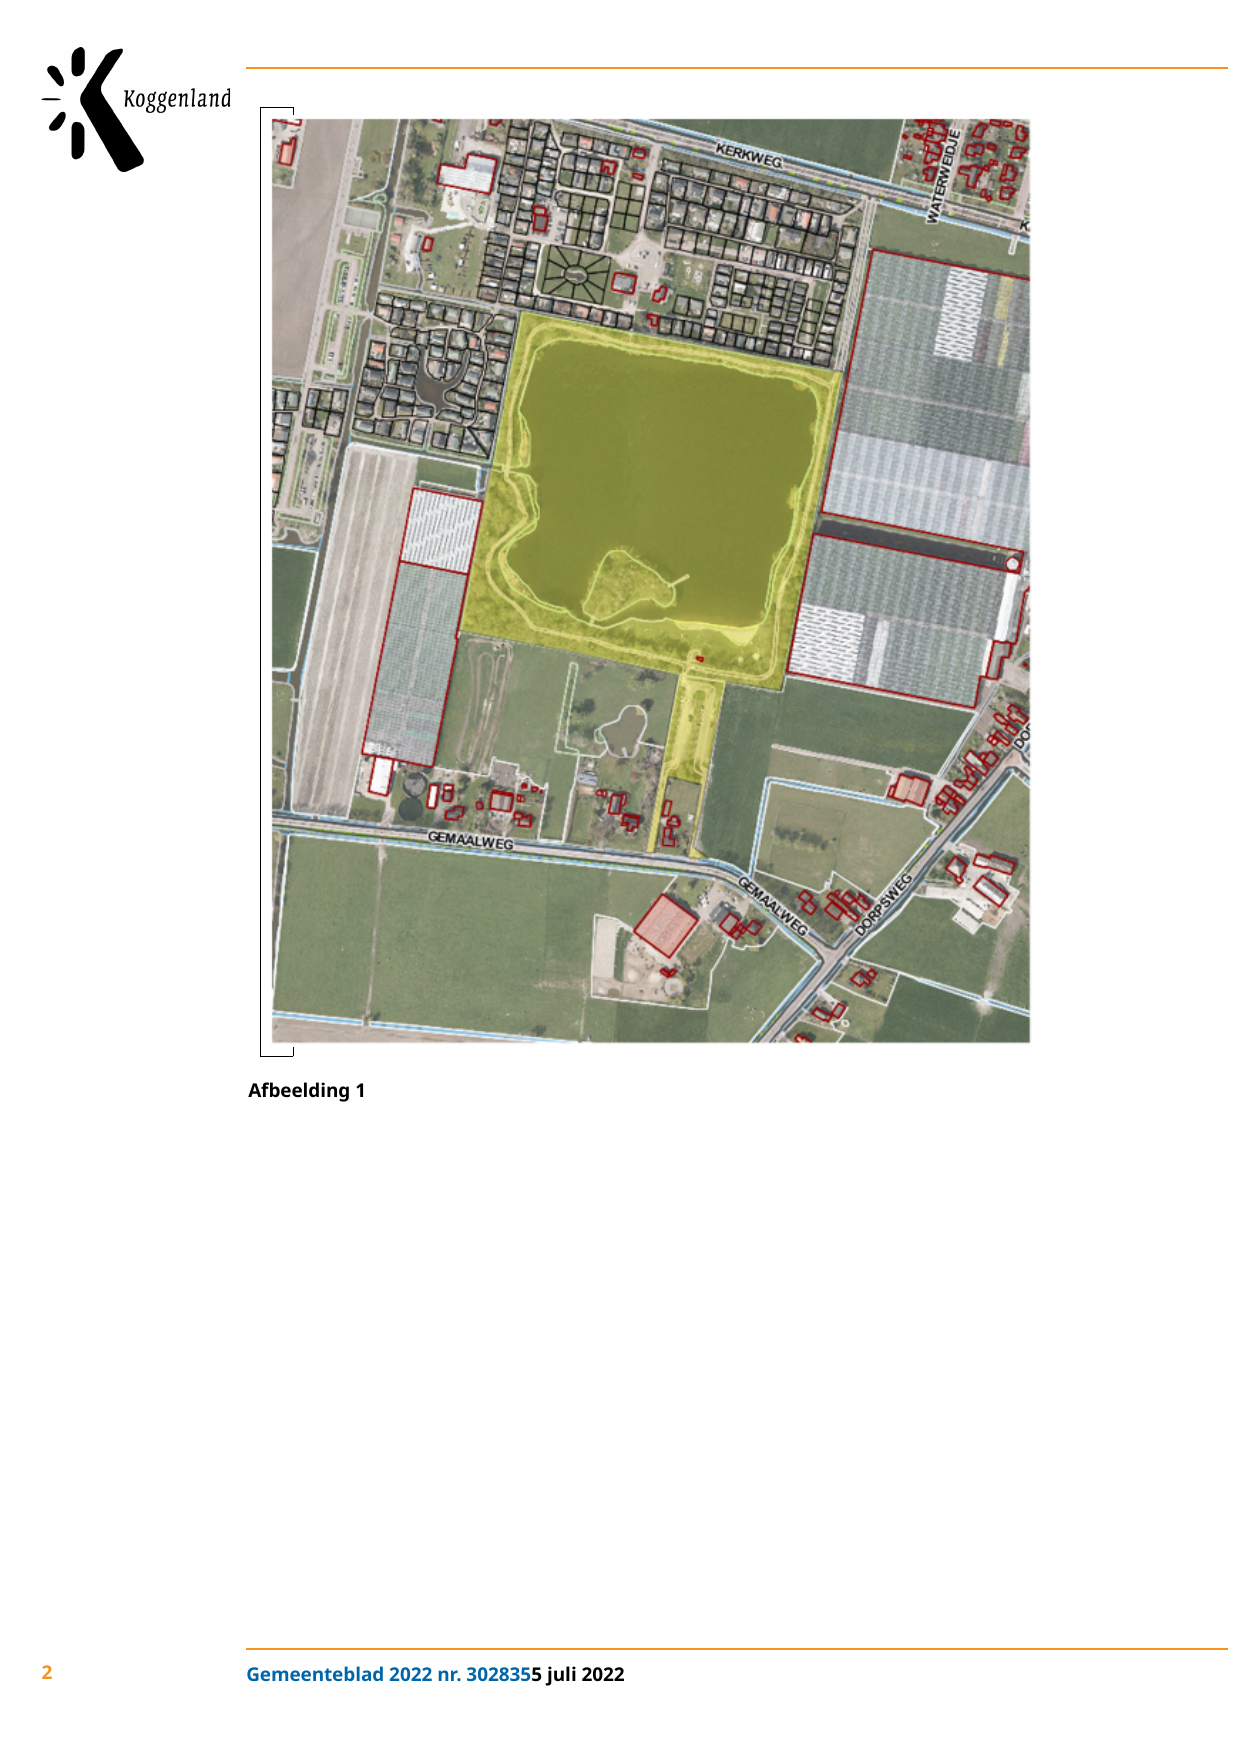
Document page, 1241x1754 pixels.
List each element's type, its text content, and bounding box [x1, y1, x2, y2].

picture [41, 47, 231, 172]
text Afbeelding 1 [248, 1077, 1152, 1103]
picture [268, 115, 1037, 1047]
